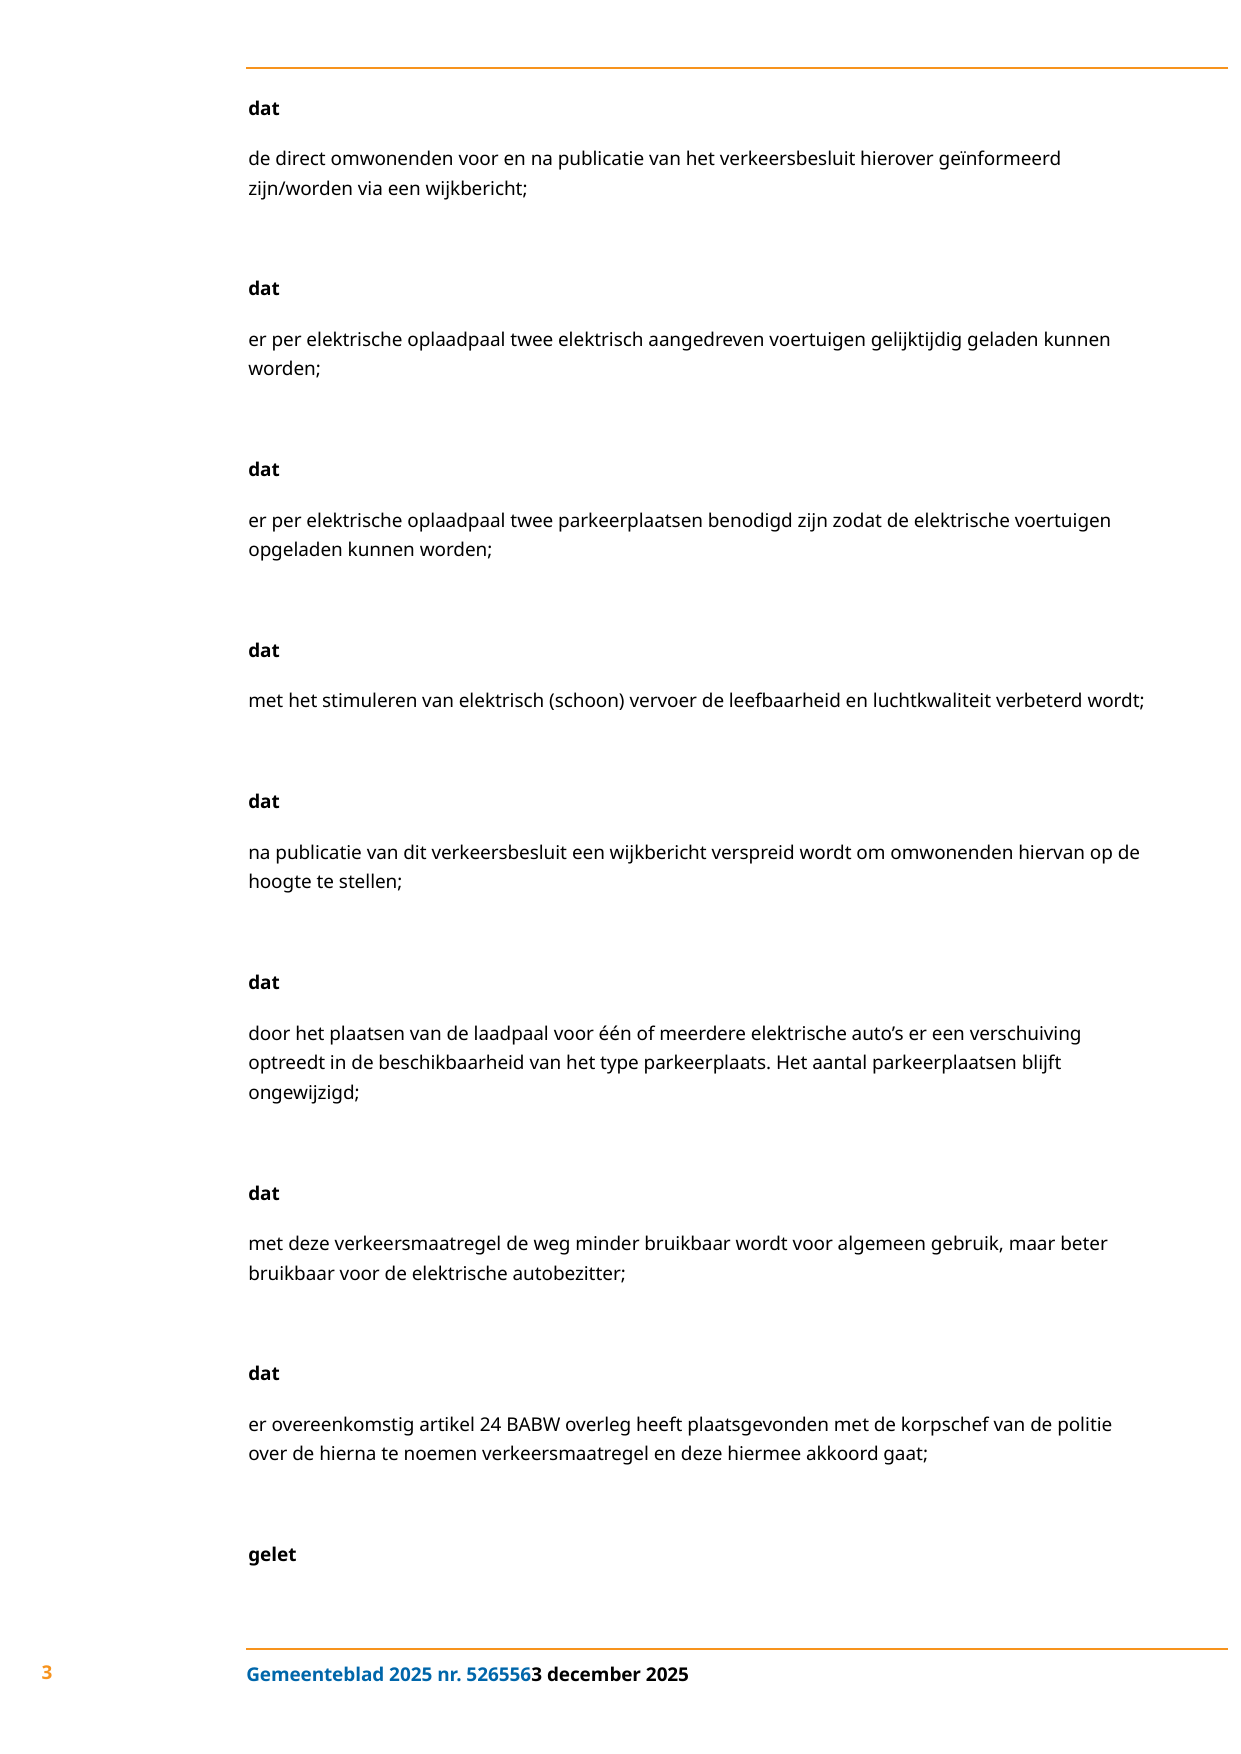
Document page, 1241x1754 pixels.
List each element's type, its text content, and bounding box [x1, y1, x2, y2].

text dat [248, 456, 1152, 482]
text er per elektrische oplaadpaal twee elektrisch aangedreven voertuigen gelijktijdig geladen kunnen worden; [248, 326, 1152, 381]
text met het stimuleren van elektrisch (schoon) vervoer de leefbaarheid en luchtkwaliteit verbeterd wordt; [248, 688, 1152, 713]
text dat [248, 969, 1152, 995]
text gelet [248, 1541, 1152, 1567]
text de direct omwonenden voor en na publicatie van het verkeersbesluit hierover geïnformeerd zijn/worden via een wijkbericht; [248, 145, 1152, 201]
text dat [248, 788, 1152, 814]
text dat [248, 1180, 1152, 1206]
text er overeenkomstig artikel 24 BABW overleg heeft plaatsgevonden met de korpschef van de politie over de hierna te noemen verkeersmaatregel en deze hiermee akkoord gaat; [248, 1411, 1152, 1466]
picture [41, 47, 231, 172]
text dat [248, 276, 1152, 301]
text door het plaatsen van de laadpaal voor één of meerdere elektrische auto’s er een verschuiving optreedt in de beschikbaarheid van het type parkeerplaats. Het aantal parkeerplaatsen blijft ongewijzigd; [248, 1020, 1152, 1105]
text met deze verkeersmaatregel de weg minder bruikbaar wordt voor algemeen gebruik, maar beter bruikbaar voor de elektrische autobezitter; [248, 1230, 1152, 1286]
text dat [248, 1361, 1152, 1386]
text na publicatie van dit verkeersbesluit een wijkbericht verspreid wordt om omwonenden hiervan op de hoogte te stellen; [248, 839, 1152, 894]
text er per elektrische oplaadpaal twee parkeerplaatsen benodigd zijn zodat de elektrische voertuigen opgeladen kunnen worden; [248, 507, 1152, 562]
text dat [248, 637, 1152, 663]
text dat [248, 95, 1152, 121]
